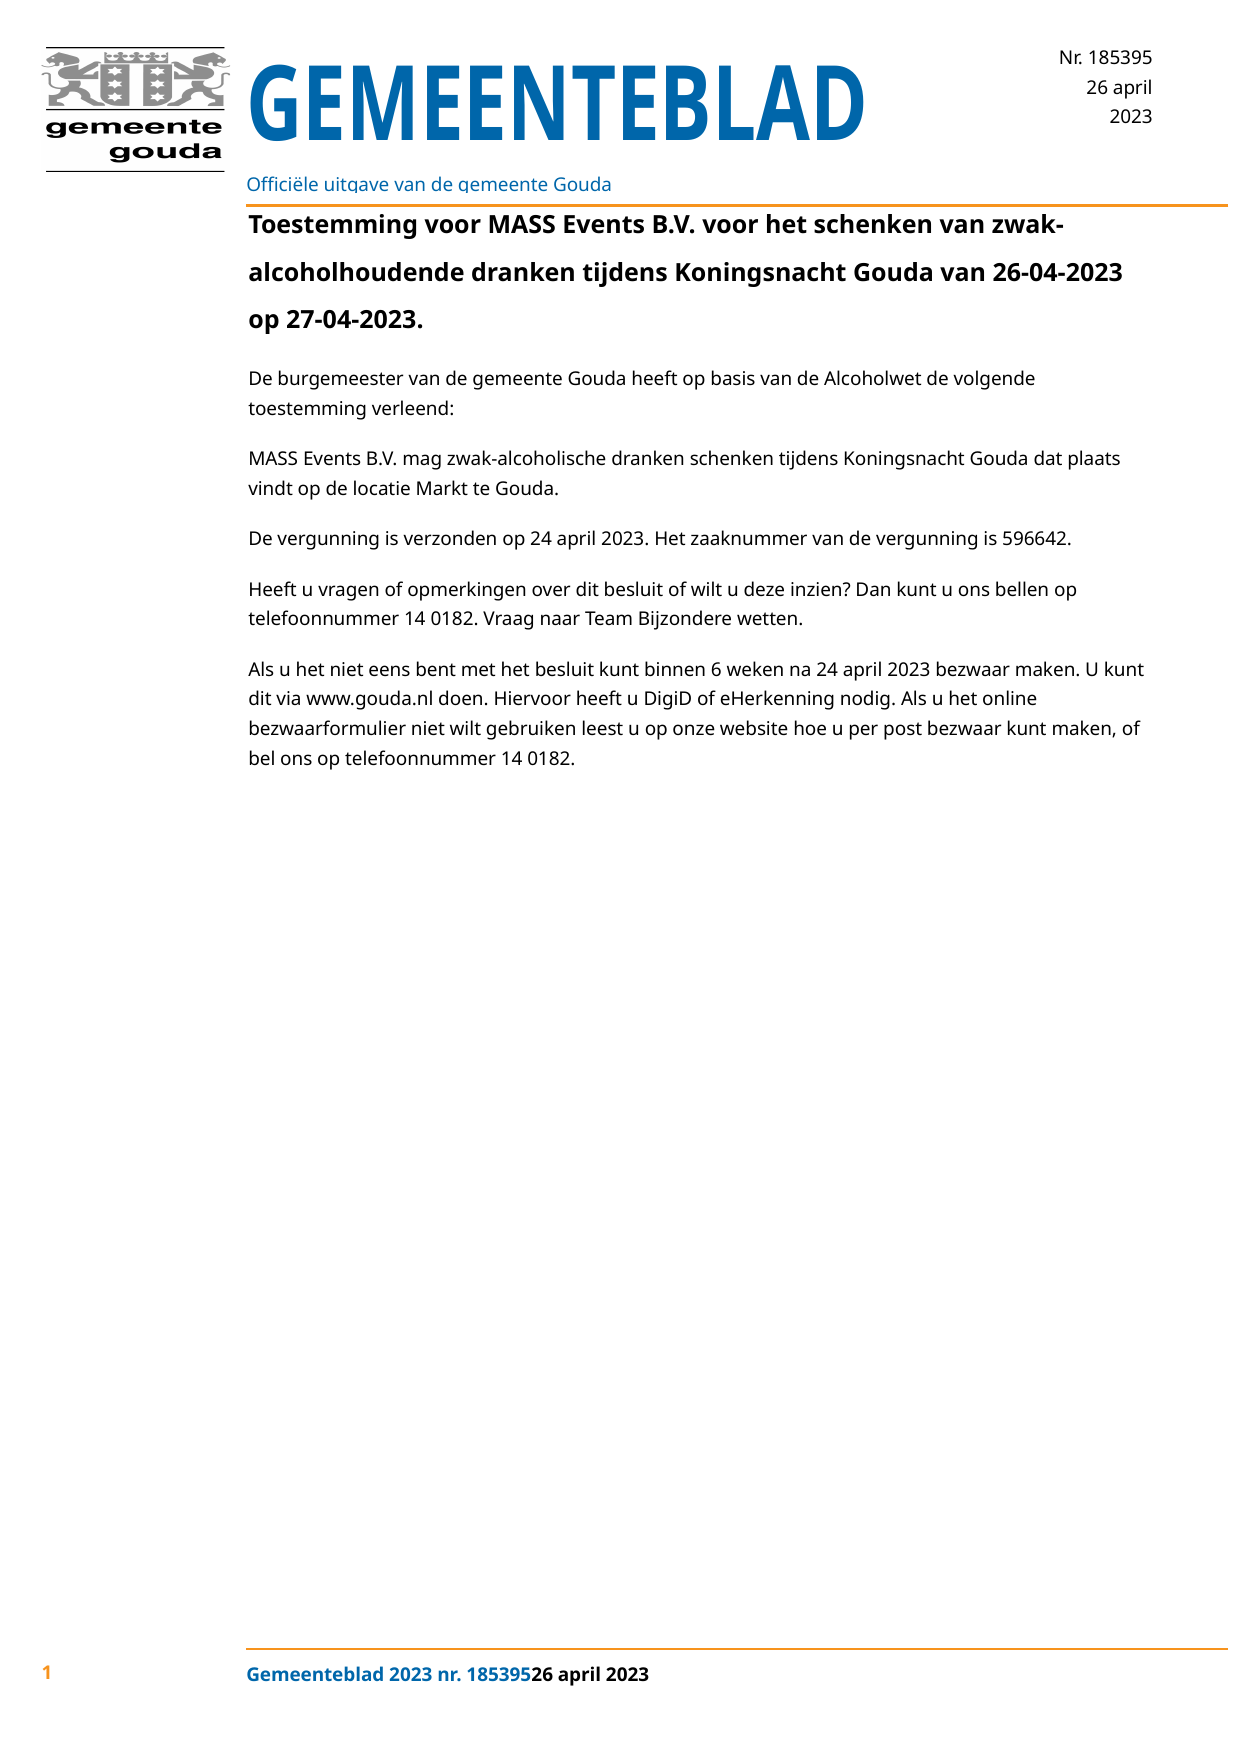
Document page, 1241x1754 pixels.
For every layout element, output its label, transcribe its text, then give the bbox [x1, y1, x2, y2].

text MASS Events B.V. mag zwak-alcoholische dranken schenken tijdens Koningsnacht Gouda dat plaats vindt op de locatie Markt te Gouda. [248, 446, 1152, 501]
picture [41, 47, 231, 172]
text Als u het niet eens bent met het besluit kunt binnen 6 weken na 24 april 2023 bezwaar maken. U kunt dit via www.gouda.nl doen. Hiervoor heeft u DigiD of eHerkenning nodig. Als u het online bezwaarformulier niet wilt gebruiken leest u op onze website hoe u per post bezwaar kunt maken, of bel ons op telefoonnummer 14 0182. [248, 656, 1152, 770]
text Toestemming voor MASS Events B.V. voor het schenken van zwak-alcoholhoudende dranken tijdens Koningsnacht Gouda van 26-04-2023 op 27-04-2023. [248, 207, 1152, 336]
text De burgemeester van de gemeente Gouda heeft op basis van de Alcoholwet de volgende toestemming verleend: [248, 366, 1152, 421]
text De vergunning is verzonden op 24 april 2023. Het zaaknummer van de vergunning is 596642. [248, 526, 1152, 551]
text Heeft u vragen of opmerkingen over dit besluit of wilt u deze inzien? Dan kunt u ons bellen op telefoonnummer 14 0182. Vraag naar Team Bijzondere wetten. [248, 576, 1152, 631]
